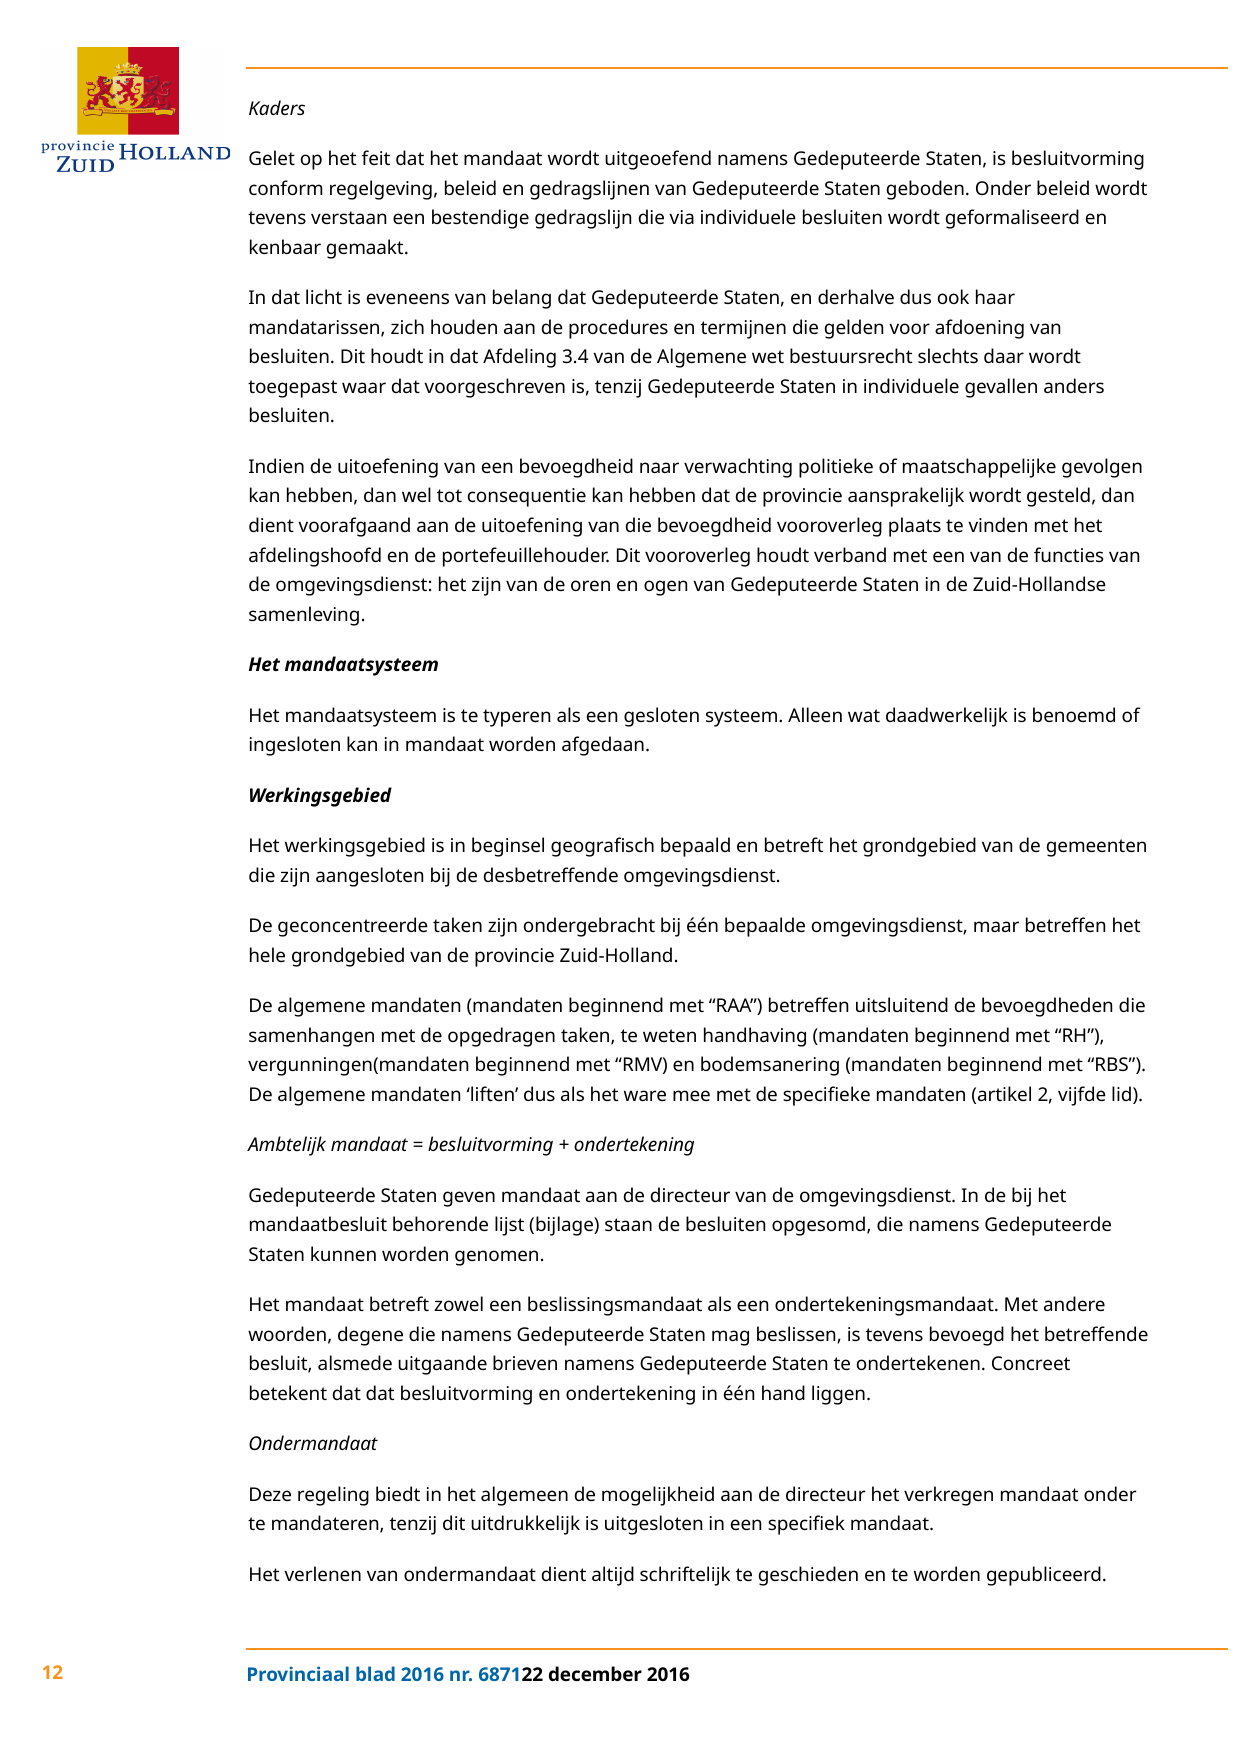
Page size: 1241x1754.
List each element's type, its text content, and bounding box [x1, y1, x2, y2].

text Het mandaat betreft zowel een beslissingsmandaat als een ondertekeningsmandaat. Met andere woorden, degene die namens Gedeputeerde Staten mag beslissen, is tevens bevoegd het betreffende besluit, alsmede uitgaande brieven namens Gedeputeerde Staten te ondertekenen. Concreet betekent dat dat besluitvorming en ondertekening in één hand liggen. [248, 1291, 1152, 1406]
text Ondermandaat [248, 1431, 1152, 1456]
text In dat licht is eveneens van belang dat Gedeputeerde Staten, en derhalve dus ook haar mandatarissen, zich houden aan de procedures en termijnen die gelden voor afdoening van besluiten. Dit houdt in dat Afdeling 3.4 van de Algemene wet bestuursrecht slechts daar wordt toegepast waar dat voorgeschreven is, tenzij Gedeputeerde Staten in individuele gevallen anders besluiten. [248, 284, 1152, 428]
text Deze regeling biedt in het algemeen de mogelijkheid aan de directeur het verkregen mandaat onder te mandateren, tenzij dit uitdrukkelijk is uitgesloten in een specifiek mandaat. [248, 1481, 1152, 1536]
text Het mandaatsysteem is te typeren als een gesloten systeem. Alleen wat daadwerkelijk is benoemd of ingesloten kan in mandaat worden afgedaan. [248, 702, 1152, 757]
picture [41, 47, 231, 172]
text Werkingsgebied [248, 782, 1152, 808]
text De algemene mandaten (mandaten beginnend met “RAA”) betreffen uitsluitend de bevoegdheden die samenhangen met de opgedragen taken, te weten handhaving (mandaten beginnend met “RH”), vergunningen(mandaten beginnend met “RMV) en bodemsanering (mandaten beginnend met “RBS”). De algemene mandaten ‘liften’ dus als het ware mee met de specifieke mandaten (artikel 2, vijfde lid). [248, 992, 1152, 1107]
text Indien de uitoefening van een bevoegdheid naar verwachting politieke of maatschappelijke gevolgen kan hebben, dan wel tot consequentie kan hebben dat de provincie aansprakelijk wordt gesteld, dan dient voorafgaand aan de uitoefening van die bevoegdheid vooroverleg plaats te vinden met het afdelingshoofd en de portefeuillehouder. Dit vooroverleg houdt verband met een van de functies van de omgevingsdienst: het zijn van de oren en ogen van Gedeputeerde Staten in de Zuid-Hollandse samenleving. [248, 453, 1152, 627]
text Kaders [248, 95, 1152, 121]
text Gedeputeerde Staten geven mandaat aan de directeur van de omgevingsdienst. In de bij het mandaatbesluit behorende lijst (bijlage) staan de besluiten opgesomd, die namens Gedeputeerde Staten kunnen worden genomen. [248, 1182, 1152, 1267]
text Het mandaatsysteem [248, 651, 1152, 677]
text Het verlenen van ondermandaat dient altijd schriftelijk te geschieden en te worden gepubliceerd. [248, 1561, 1152, 1587]
text Het werkingsgebied is in beginsel geografisch bepaald en betreft het grondgebied van de gemeenten die zijn aangesloten bij de desbetreffende omgevingsdienst. [248, 832, 1152, 888]
text Gelet op het feit dat het mandaat wordt uitgeoefend namens Gedeputeerde Staten, is besluitvorming conform regelgeving, beleid en gedragslijnen van Gedeputeerde Staten geboden. Onder beleid wordt tevens verstaan een bestendige gedragslijn die via individuele besluiten wordt geformaliseerd en kenbaar gemaakt. [248, 145, 1152, 260]
text Ambtelijk mandaat = besluitvorming + ondertekening [248, 1131, 1152, 1157]
text De geconcentreerde taken zijn ondergebracht bij één bepaalde omgevingsdienst, maar betreffen het hele grondgebied van de provincie Zuid-Holland. [248, 912, 1152, 968]
